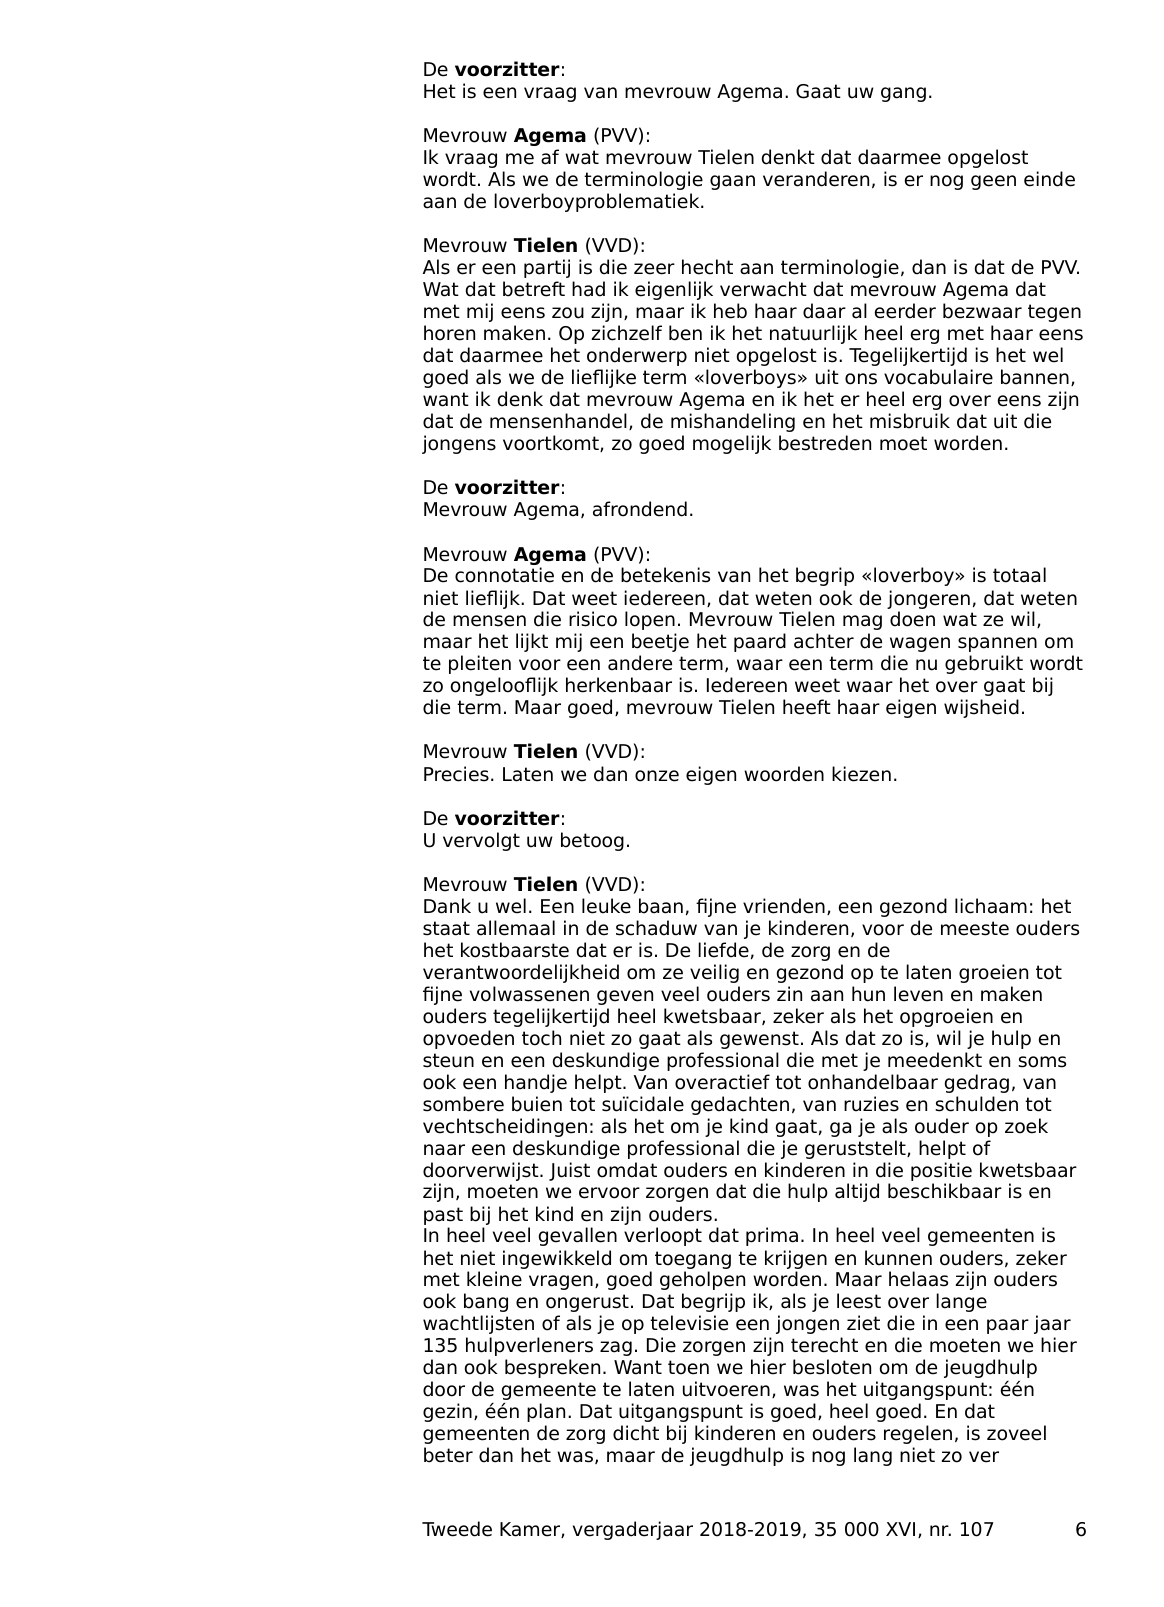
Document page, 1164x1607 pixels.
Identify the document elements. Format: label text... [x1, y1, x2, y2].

text In heel veel gevallen verloopt dat prima. In heel veel gemeenten is het niet ingewikkeld om toegang te krijgen en kunnen ouders, zeker met kleine vragen, goed geholpen worden. Maar helaas zijn ouders ook bang en ongerust. Dat begrijp ik, als je leest over lange wachtlijsten of als je op televisie een jongen ziet die in een paar jaar 135 hulpverleners zag. Die zorgen zijn terecht en die moeten we hier dan ook bespreken. Want toen we hier besloten om de jeugdhulp door de gemeente te laten uitvoeren, was het uitgangspunt: één gezin, één plan. Dat uitgangspunt is goed, heel goed. En dat gemeenten de zorg dicht bij kinderen en ouders regelen, is zoveel beter dan het was, maar de jeugdhulp is nog lang niet zo ver [422, 1225, 1087, 1467]
text Precies. Laten we dan onze eigen woorden kiezen. [422, 763, 1087, 785]
text De voorzitter: [422, 477, 1087, 499]
text Dank u wel. Een leuke baan, fijne vrienden, een gezond lichaam: het staat allemaal in de schaduw van je kinderen, voor de meeste ouders het kostbaarste dat er is. De liefde, de zorg en de verantwoordelijkheid om ze veilig en gezond op te laten groeien tot fijne volwassenen geven veel ouders zin aan hun leven en maken ouders tegelijkertijd heel kwetsbaar, zeker als het opgroeien en opvoeden toch niet zo gaat als gewenst. Als dat zo is, wil je hulp en steun en een deskundige professional die met je meedenkt en soms ook een handje helpt. Van overactief tot onhandelbaar gedrag, van sombere buien tot suïcidale gedachten, van ruzies en schulden tot vechtscheidingen: als het om je kind gaat, ga je als ouder op zoek naar een deskundige professional die je geruststelt, helpt of doorverwijst. Juist omdat ouders en kinderen in die positie kwetsbaar zijn, moeten we ervoor zorgen dat die hulp altijd beschikbaar is en past bij het kind en zijn ouders. [422, 896, 1087, 1225]
text Mevrouw Tielen (VVD): [422, 235, 1087, 257]
text Mevrouw Agema, afrondend. [422, 499, 1087, 521]
text U vervolgt uw betoog. [422, 829, 1087, 852]
text De voorzitter: [422, 59, 1087, 81]
text Mevrouw Tielen (VVD): [422, 874, 1087, 896]
text Mevrouw Agema (PVV): [422, 543, 1087, 565]
text Als er een partij is die zeer hecht aan terminologie, dan is dat de PVV. Wat dat betreft had ik eigenlijk verwacht dat mevrouw Agema dat met mij eens zou zijn, maar ik heb haar daar al eerder bezwaar tegen horen maken. Op zichzelf ben ik het natuurlijk heel erg met haar eens dat daarmee het onderwerp niet opgelost is. Tegelijkertijd is het wel goed als we de lieflijke term «loverboys» uit ons vocabulaire bannen, want ik denk dat mevrouw Agema en ik het er heel erg over eens zijn dat de mensenhandel, de mishandeling en het misbruik dat uit die jongens voortkomt, zo goed mogelijk bestreden moet worden. [422, 257, 1087, 455]
text De connotatie en de betekenis van het begrip «loverboy» is totaal niet lieflijk. Dat weet iedereen, dat weten ook de jongeren, dat weten de mensen die risico lopen. Mevrouw Tielen mag doen wat ze wil, maar het lijkt mij een beetje het paard achter de wagen spannen om te pleiten voor een andere term, waar een term die nu gebruikt wordt zo ongelooflijk herkenbaar is. Iedereen weet waar het over gaat bij die term. Maar goed, mevrouw Tielen heeft haar eigen wijsheid. [422, 565, 1087, 719]
text Mevrouw Tielen (VVD): [422, 741, 1087, 763]
text Het is een vraag van mevrouw Agema. Gaat uw gang. [422, 81, 1087, 103]
text Ik vraag me af wat mevrouw Tielen denkt dat daarmee opgelost wordt. Als we de terminologie gaan veranderen, is er nog geen einde aan de loverboyproblematiek. [422, 147, 1087, 213]
text Mevrouw Agema (PVV): [422, 125, 1087, 147]
text De voorzitter: [422, 808, 1087, 829]
